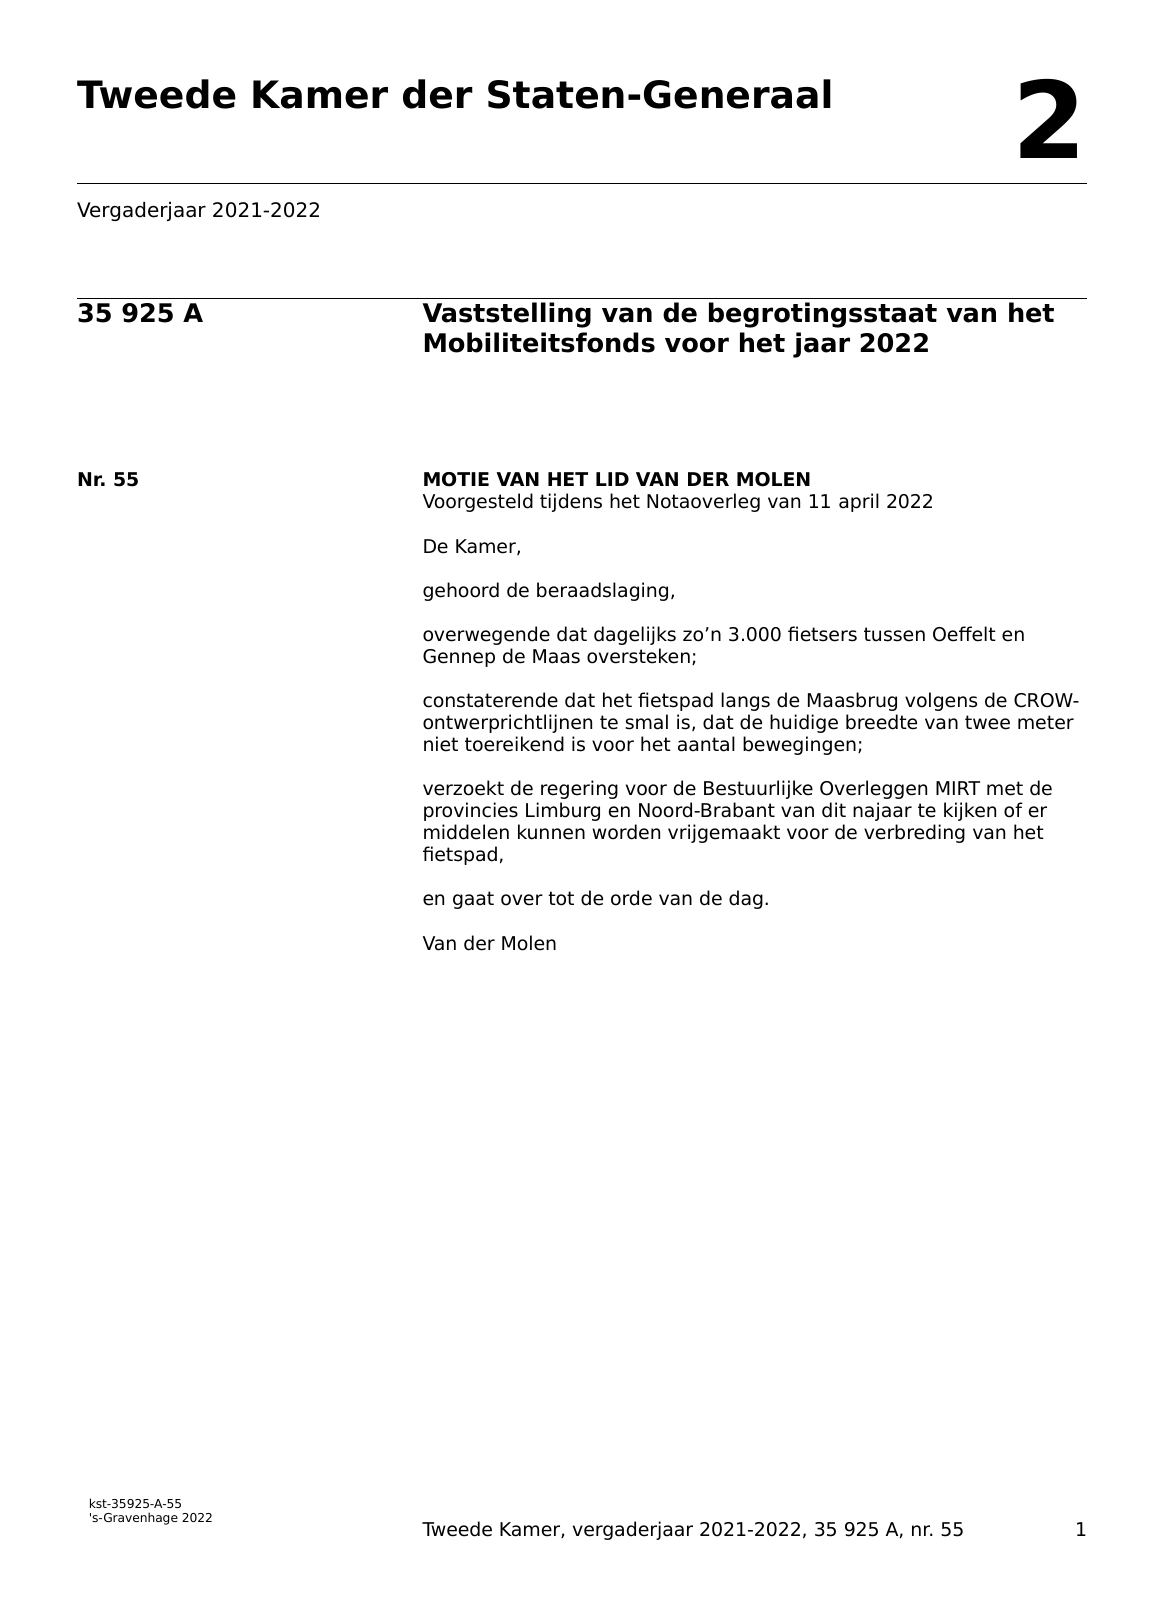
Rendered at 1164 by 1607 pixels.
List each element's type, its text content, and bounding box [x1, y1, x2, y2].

subtitle 35 925 A Vaststelling van de begrotingsstaat van het Mobiliteitsfonds voor het jaar 2022 [77, 299, 1087, 358]
table_cell Vergaderjaar 2021-2022 [77, 184, 1087, 298]
subtitle Nr. 55 MOTIE VAN HET LID VAN DER MOLEN [77, 469, 1087, 491]
text constaterende dat het fietspad langs de Maasbrug volgens de CROW-ontwerprichtlijnen te smal is, dat de huidige breedte van twee meter niet toereikend is voor het aantal bewegingen; [422, 690, 1087, 756]
table_header Tweede Kamer der Staten-Generaal [77, 59, 886, 183]
text 's-Gravenhage 2022 [88, 1511, 323, 1525]
text en gaat over tot de orde van de dag. [422, 888, 1087, 910]
text Voorgesteld tijdens het Notaoverleg van 11 april 2022 [422, 491, 1087, 513]
table_header 2 [886, 59, 1087, 183]
text verzoekt de regering voor de Bestuurlijke Overleggen MIRT met de provincies Limburg en Noord-Brabant van dit najaar te kijken of er middelen kunnen worden vrijgemaakt voor de verbreding van het fietspad, [422, 778, 1087, 866]
text Van der Molen [422, 932, 1087, 954]
text De Kamer, [422, 536, 1087, 557]
text gehoord de beraadslaging, [422, 580, 1087, 602]
text kst-35925-A-55 [88, 1497, 323, 1511]
text overwegende dat dagelijks zo’n 3.000 fietsers tussen Oeffelt en Gennep de Maas oversteken; [422, 624, 1087, 668]
